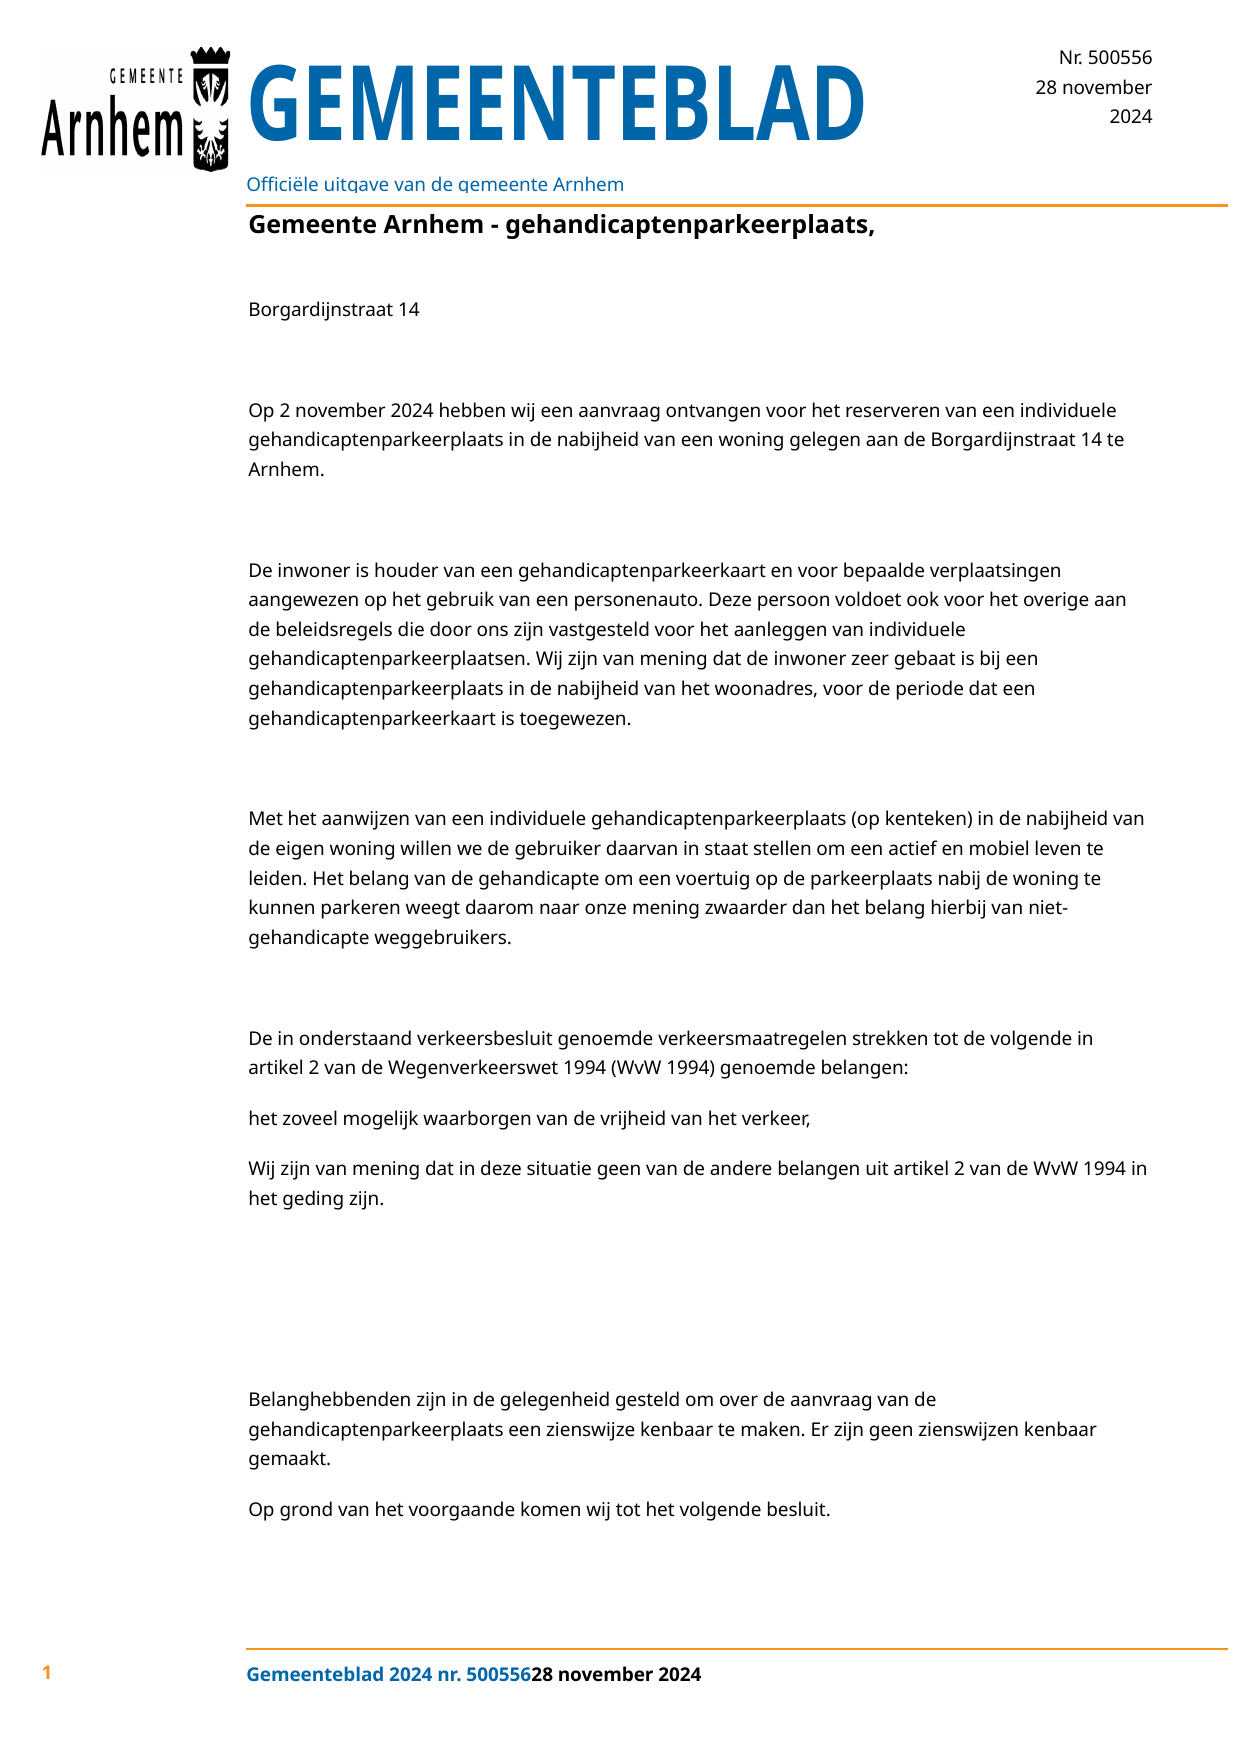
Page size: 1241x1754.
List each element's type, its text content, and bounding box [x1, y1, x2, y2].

text Met het aanwijzen van een individuele gehandicaptenparkeerplaats (op kenteken) in de nabijheid van de eigen woning willen we de gebruiker daarvan in staat stellen om een actief en mobiel leven te leiden. Het belang van de gehandicapte om een voertuig op de parkeerplaats nabij de woning te kunnen parkeren weegt daarom naar onze mening zwaarder dan het belang hierbij van niet-gehandicapte weggebruikers. [248, 806, 1152, 950]
picture [41, 47, 231, 172]
text Belanghebbenden zijn in de gelegenheid gesteld om over de aanvraag van de gehandicaptenparkeerplaats een zienswijze kenbaar te maken. Er zijn geen zienswijzen kenbaar gemaakt. [248, 1386, 1152, 1471]
text Gemeente Arnhem - gehandicaptenparkeerplaats, [248, 207, 1152, 241]
text De in onderstaand verkeersbesluit genoemde verkeersmaatregelen strekken tot de volgende in artikel 2 van de Wegenverkeerswet 1994 (WvW 1994) genoemde belangen: [248, 1025, 1152, 1080]
text Wij zijn van mening dat in deze situatie geen van de andere belangen uit artikel 2 van de WvW 1994 in het geding zijn. [248, 1155, 1152, 1211]
text Op grond van het voorgaande komen wij tot het volgende besluit. [248, 1496, 1152, 1522]
text Borgardijnstraat 14 [248, 296, 1152, 322]
text het zoveel mogelijk waarborgen van de vrijheid van het verkeer, [248, 1105, 1152, 1131]
text De inwoner is houder van een gehandicaptenparkeerkaart en voor bepaalde verplaatsingen aangewezen op het gebruik van een personenauto. Deze persoon voldoet ook voor het overige aan de beleidsregels die door ons zijn vastgesteld voor het aanleggen van individuele gehandicaptenparkeerplaatsen. Wij zijn van mening dat de inwoner zeer gebaat is bij een gehandicaptenparkeerplaats in de nabijheid van het woonadres, voor de periode dat een gehandicaptenparkeerkaart is toegewezen. [248, 557, 1152, 731]
text Op 2 november 2024 hebben wij een aanvraag ontvangen voor het reserveren van een individuele gehandicaptenparkeerplaats in de nabijheid van een woning gelegen aan de Borgardijnstraat 14 te Arnhem. [248, 397, 1152, 482]
